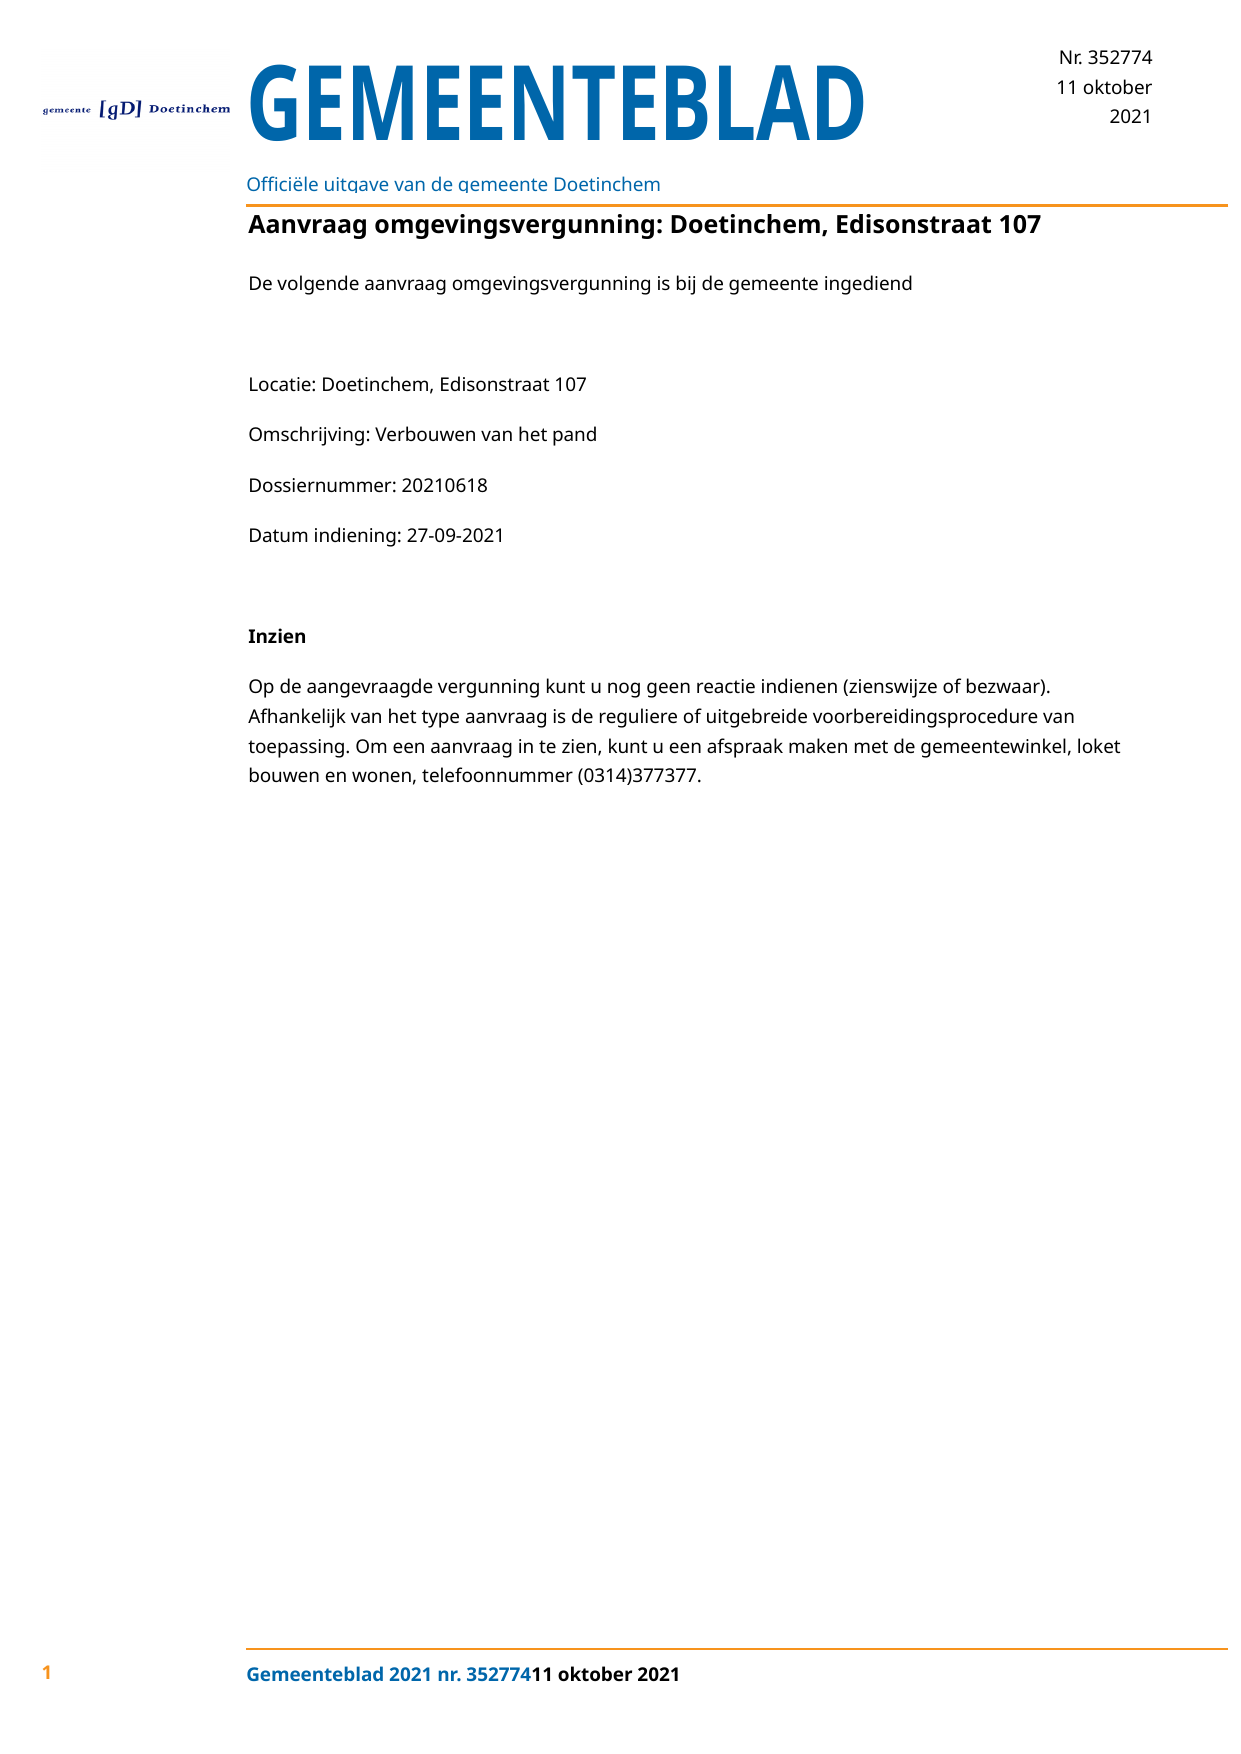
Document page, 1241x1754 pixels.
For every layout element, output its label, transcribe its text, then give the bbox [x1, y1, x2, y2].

picture [41, 47, 231, 172]
text Datum indiening: 27-09-2021 [248, 522, 1152, 548]
text Omschrijving: Verbouwen van het pand [248, 422, 1152, 447]
text Op de aangevraagde vergunning kunt u nog geen reactie indienen (zienswijze of bezwaar). Afhankelijk van het type aanvraag is de reguliere of uitgebreide voorbereidingsprocedure van toepassing. Om een aanvraag in te zien, kunt u een afspraak maken met de gemeentewinkel, loket bouwen en wonen, telefoonnummer (0314)377377. [248, 674, 1152, 788]
text Locatie: Doetinchem, Edisonstraat 107 [248, 371, 1152, 397]
text Aanvraag omgevingsvergunning: Doetinchem, Edisonstraat 107 [248, 207, 1152, 241]
text De volgende aanvraag omgevingsvergunning is bij de gemeente ingediend [248, 270, 1152, 296]
text Dossiernummer: 20210618 [248, 472, 1152, 498]
text Inzien [248, 623, 1152, 649]
